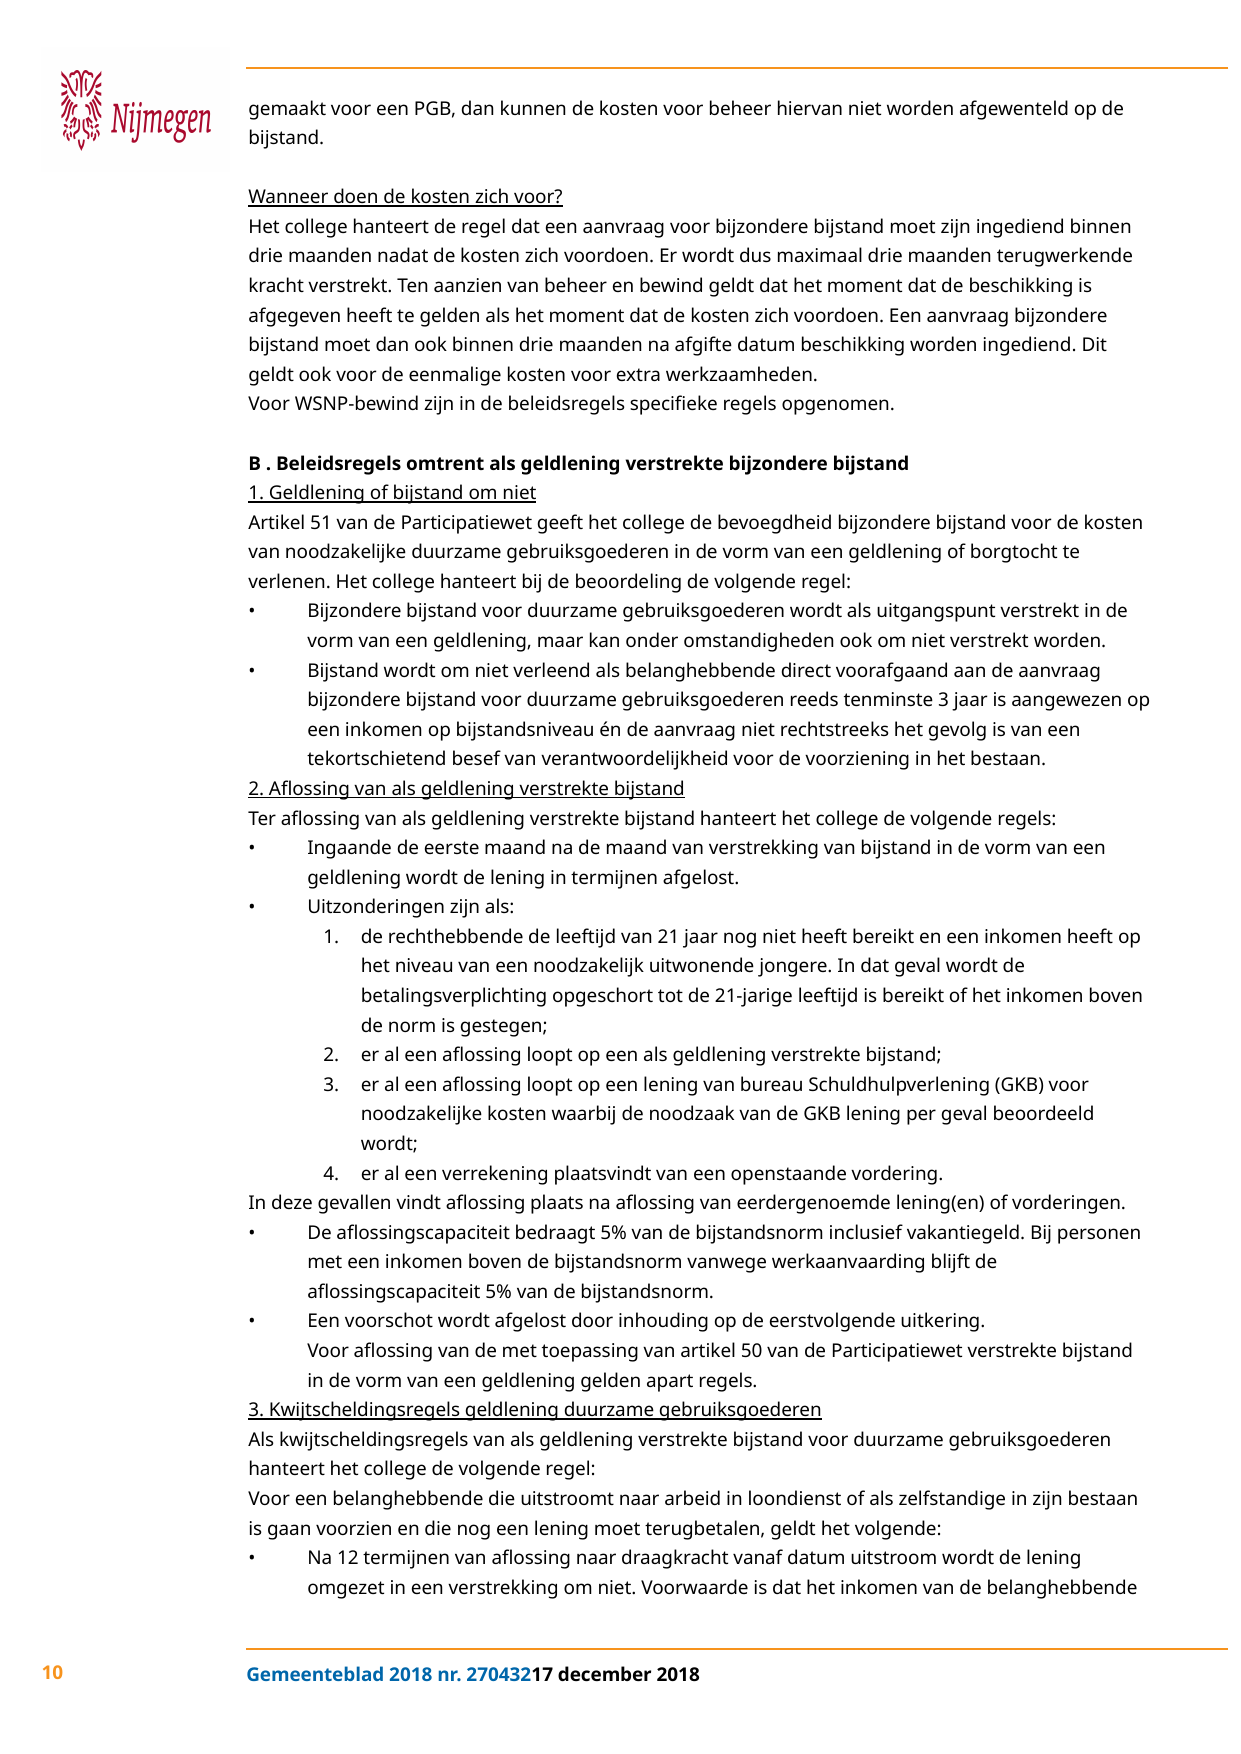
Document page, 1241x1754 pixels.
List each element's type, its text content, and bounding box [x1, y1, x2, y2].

text Artikel 51 van de Participatiewet geeft het college de bevoegdheid bijzondere bijstand voor de kosten van noodzakelijke duurzame gebruiksgoederen in de vorm van een geldlening of borgtocht te verlenen. Het college hanteert bij de beoordeling de volgende regel: [248, 509, 1152, 594]
list de rechthebbende de leeftijd van 21 jaar nog niet heeft bereikt en een inkomen heeft op het niveau van een noodzakelijk uitwonende jongere. In dat geval wordt de betalingsverplichting opgeschort tot de 21-jarige leeftijd is bereikt of het inkomen boven de norm is gestegen; [323, 923, 1152, 1038]
text B . Beleidsregels omtrent als geldlening verstrekte bijzondere bijstand [248, 450, 1152, 476]
text 2. Aflossing van als geldlening verstrekte bijstand [248, 775, 1152, 801]
list er al een verrekening plaatsvindt van een openstaande vordering. [323, 1160, 1152, 1186]
list Voor aflossing van de met toepassing van artikel 50 van de Participatiewet verstrekte bijstand in de vorm van een geldlening gelden apart regels. [248, 1337, 1152, 1393]
text gemaakt voor een PGB, dan kunnen de kosten voor beheer hiervan niet worden afgewenteld op de bijstand. [248, 95, 1152, 150]
list Een voorschot wordt afgelost door inhouding op de eerstvolgende uitkering. [248, 1308, 1152, 1333]
list er al een aflossing loopt op een lening van bureau Schuldhulpverlening (GKB) voor noodzakelijke kosten waarbij de noodzaak van de GKB lening per geval beoordeeld wordt; [323, 1071, 1152, 1156]
text Het college hanteert de regel dat een aanvraag voor bijzondere bijstand moet zijn ingediend binnen drie maanden nadat de kosten zich voordoen. Er wordt dus maximaal drie maanden terugwerkende kracht verstrekt. Ten aanzien van beheer en bewind geldt dat het moment dat de beschikking is afgegeven heeft te gelden als het moment dat de kosten zich voordoen. Een aanvraag bijzondere bijstand moet dan ook binnen drie maanden na afgifte datum beschikking worden ingediend. Dit geldt ook voor de eenmalige kosten voor extra werkzaamheden. [248, 213, 1152, 387]
text Voor WSNP-bewind zijn in de beleidsregels specifieke regels opgenomen. [248, 391, 1152, 416]
text Voor een belanghebbende die uitstroomt naar arbeid in loondienst of als zelfstandige in zijn bestaan is gaan voorzien en die nog een lening moet terugbetalen, geldt het volgende: [248, 1485, 1152, 1541]
picture [41, 47, 231, 172]
list Uitzonderingen zijn als: [248, 893, 1152, 919]
list Bijzondere bijstand voor duurzame gebruiksgoederen wordt als uitgangspunt verstrekt in de vorm van een geldlening, maar kan onder omstandigheden ook om niet verstrekt worden. [248, 598, 1152, 653]
text Wanneer doen de kosten zich voor? [248, 183, 1152, 209]
text 1. Geldlening of bijstand om niet [248, 479, 1152, 505]
list Bijstand wordt om niet verleend als belanghebbende direct voorafgaand aan de aanvraag bijzondere bijstand voor duurzame gebruiksgoederen reeds tenminste 3 jaar is aangewezen op een inkomen op bijstandsniveau én de aanvraag niet rechtstreeks het gevolg is van een tekortschietend besef van verantwoordelijkheid voor de voorziening in het bestaan. [248, 657, 1152, 771]
text 3. Kwijtscheldingsregels geldlening duurzame gebruiksgoederen [248, 1396, 1152, 1422]
list er al een aflossing loopt op een als geldlening verstrekte bijstand; [323, 1041, 1152, 1067]
text Als kwijtscheldingsregels van als geldlening verstrekte bijstand voor duurzame gebruiksgoederen hanteert het college de volgende regel: [248, 1426, 1152, 1481]
text Ter aflossing van als geldlening verstrekte bijstand hanteert het college de volgende regels: [248, 805, 1152, 831]
list Na 12 termijnen van aflossing naar draagkracht vanaf datum uitstroom wordt de lening omgezet in een verstrekking om niet. Voorwaarde is dat het inkomen van de belanghebbende [248, 1544, 1152, 1600]
list De aflossingscapaciteit bedraagt 5% van de bijstandsnorm inclusief vakantiegeld. Bij personen met een inkomen boven de bijstandsnorm vanwege werkaanvaarding blijft de aflossingscapaciteit 5% van de bijstandsnorm. [248, 1219, 1152, 1304]
list Ingaande de eerste maand na de maand van verstrekking van bijstand in de vorm van een geldlening wordt de lening in termijnen afgelost. [248, 834, 1152, 890]
text In deze gevallen vindt aflossing plaats na aflossing van eerdergenoemde lening(en) of vorderingen. [248, 1189, 1152, 1215]
